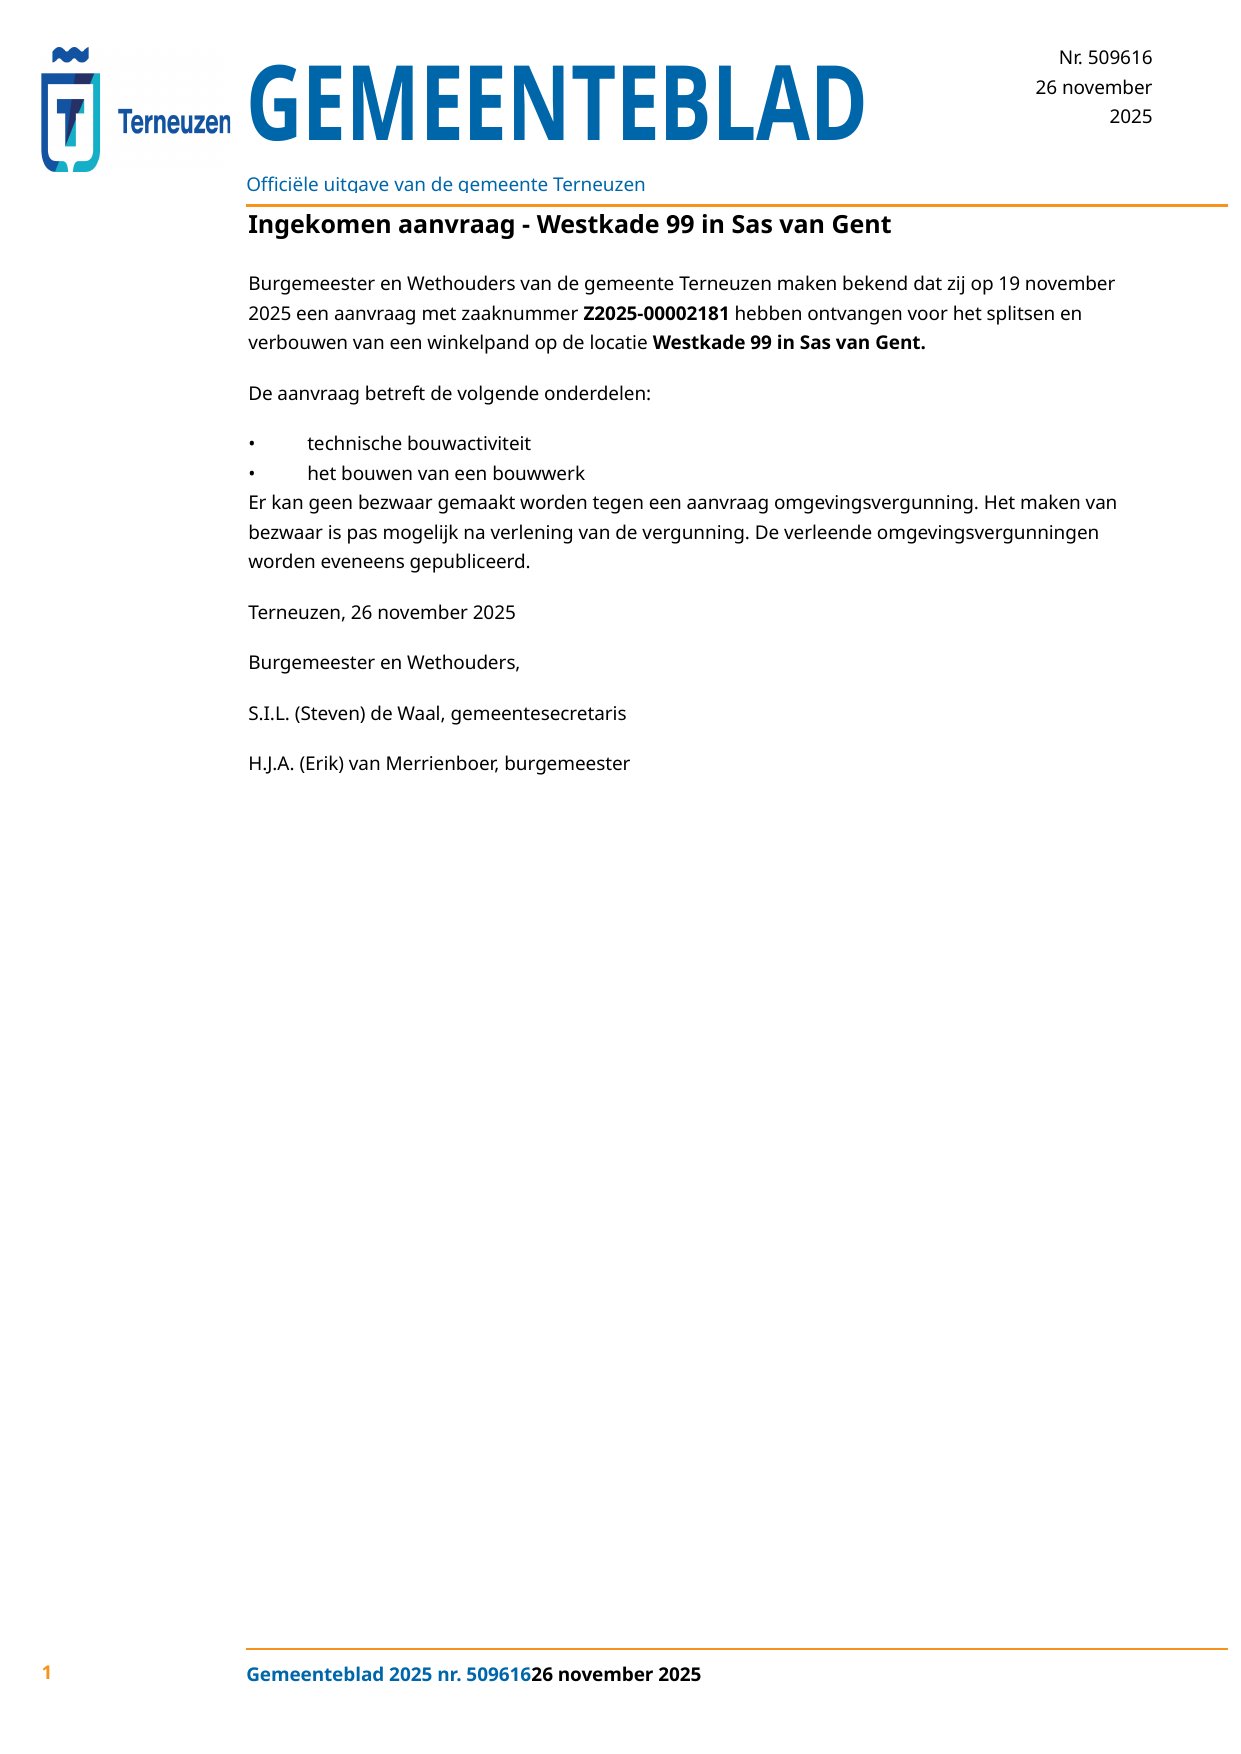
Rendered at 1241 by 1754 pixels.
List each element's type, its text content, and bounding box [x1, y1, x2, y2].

text H.J.A. (Erik) van Merrienboer, burgemeester [248, 750, 1152, 776]
picture [41, 47, 231, 172]
text Ingekomen aanvraag - Westkade 99 in Sas van Gent [248, 207, 1152, 241]
text De aanvraag betreft de volgende onderdelen: [248, 380, 1152, 406]
list het bouwen van een bouwwerk [248, 460, 1152, 486]
text Er kan geen bezwaar gemaakt worden tegen een aanvraag omgevingsvergunning. Het maken van bezwaar is pas mogelijk na verlening van de vergunning. De verleende omgevingsvergunningen worden eveneens gepubliceerd. [248, 489, 1152, 574]
text Burgemeester en Wethouders, [248, 649, 1152, 675]
list technische bouwactiviteit [248, 430, 1152, 456]
text Terneuzen, 26 november 2025 [248, 599, 1152, 625]
text S.I.L. (Steven) de Waal, gemeentesecretaris [248, 700, 1152, 726]
text Burgemeester en Wethouders van de gemeente Terneuzen maken bekend dat zij op 19 november 2025 een aanvraag met zaaknummer Z2025-00002181 hebben ontvangen voor het splitsen en verbouwen van een winkelpand op de locatie Westkade 99 in Sas van Gent. [248, 270, 1152, 355]
